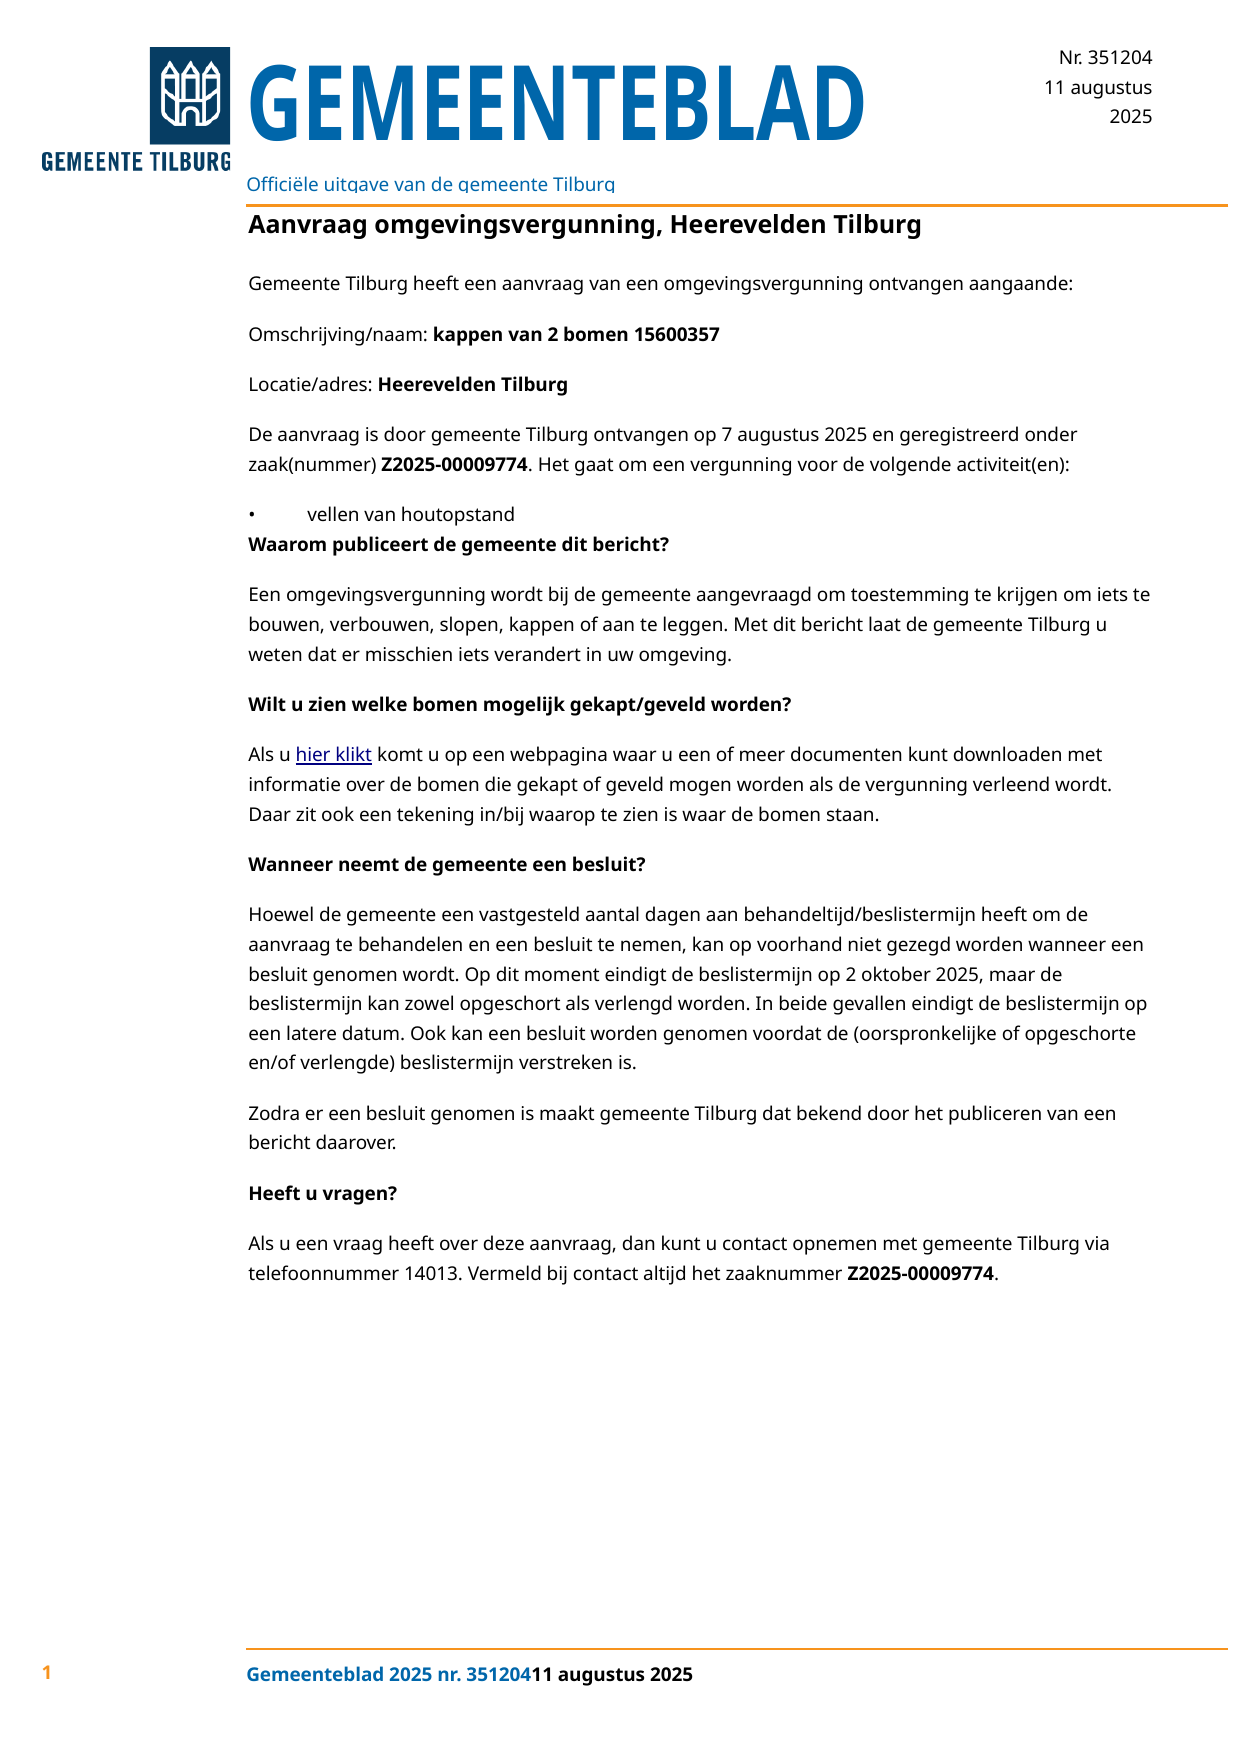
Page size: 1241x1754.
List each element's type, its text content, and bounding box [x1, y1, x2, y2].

text Gemeente Tilburg heeft een aanvraag van een omgevingsvergunning ontvangen aangaande: [248, 270, 1152, 296]
text Wilt u zien welke bomen mogelijk gekapt/geveld worden? [248, 691, 1152, 717]
text Als u hier klikt komt u op een webpagina waar u een of meer documenten kunt downloaden met informatie over de bomen die gekapt of geveld mogen worden als de vergunning verleend wordt. Daar zit ook een tekening in/bij waarop te zien is waar de bomen staan. [248, 742, 1152, 826]
text De aanvraag is door gemeente Tilburg ontvangen op 7 augustus 2025 en geregistreerd onder zaak(nummer) Z2025-00009774. Het gaat om een vergunning voor de volgende activiteit(en): [248, 422, 1152, 477]
text Een omgevingsvergunning wordt bij de gemeente aangevraagd om toestemming te krijgen om iets te bouwen, verbouwen, slopen, kappen of aan te leggen. Met dit bericht laat de gemeente Tilburg u weten dat er misschien iets verandert in uw omgeving. [248, 582, 1152, 666]
list vellen van houtopstand [248, 502, 1152, 527]
text Aanvraag omgevingsvergunning, Heerevelden Tilburg [248, 207, 1152, 241]
picture [41, 47, 231, 172]
text Wanneer neemt de gemeente een besluit? [248, 851, 1152, 877]
text Locatie/adres: Heerevelden Tilburg [248, 371, 1152, 397]
text Waarom publiceert de gemeente dit bericht? [248, 531, 1152, 557]
text Omschrijving/naam: kappen van 2 bomen 15600357 [248, 321, 1152, 346]
text Als u een vraag heeft over deze aanvraag, dan kunt u contact opnemen met gemeente Tilburg via telefoonnummer 14013. Vermeld bij contact altijd het zaaknummer Z2025-00009774. [248, 1230, 1152, 1286]
text Heeft u vragen? [248, 1180, 1152, 1206]
text Zodra er een besluit genomen is maakt gemeente Tilburg dat bekend door het publiceren van een bericht daarover. [248, 1100, 1152, 1155]
text Hoewel de gemeente een vastgesteld aantal dagen aan behandeltijd/beslistermijn heeft om de aanvraag te behandelen en een besluit te nemen, kan op voorhand niet gezegd worden wanneer een besluit genomen wordt. Op dit moment eindigt de beslistermijn op 2 oktober 2025, maar de beslistermijn kan zowel opgeschort als verlengd worden. In beide gevallen eindigt de beslistermijn op een latere datum. Ook kan een besluit worden genomen voordat de (oorspronkelijke of opgeschorte en/of verlengde) beslistermijn verstreken is. [248, 902, 1152, 1075]
